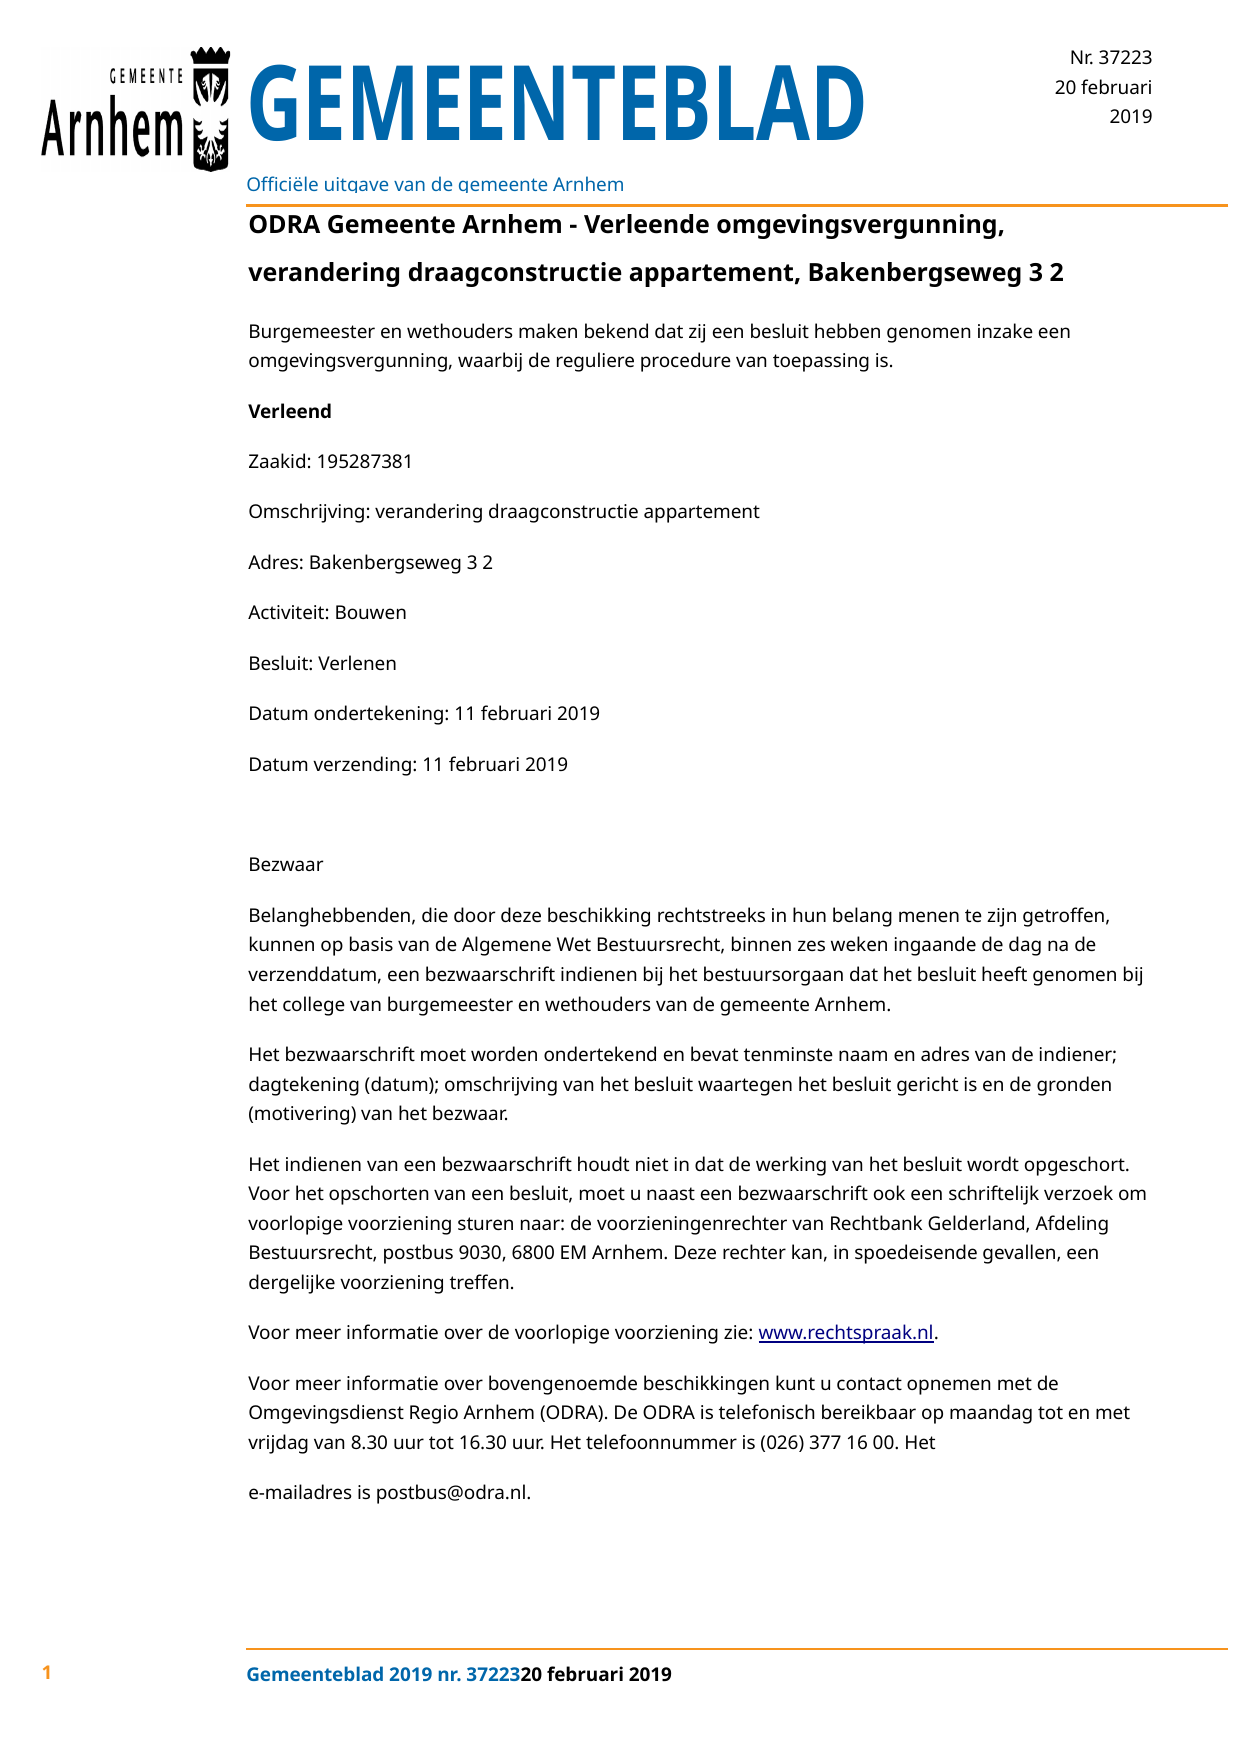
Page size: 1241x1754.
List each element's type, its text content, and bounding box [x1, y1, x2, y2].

text Voor meer informatie over bovengenoemde beschikkingen kunt u contact opnemen met de Omgevingsdienst Regio Arnhem (ODRA). De ODRA is telefonisch bereikbaar op maandag tot en met vrijdag van 8.30 uur tot 16.30 uur. Het telefoonnummer is (026) 377 16 00. Het [248, 1370, 1152, 1455]
text Het bezwaarschrift moet worden ondertekend en bevat tenminste naam en adres van de indiener; dagtekening (datum); omschrijving van het besluit waartegen het besluit gericht is en de gronden (motivering) van het bezwaar. [248, 1041, 1152, 1126]
text Belanghebbenden, die door deze beschikking rechtstreeks in hun belang menen te zijn getroffen, kunnen op basis van de Algemene Wet Bestuursrecht, binnen zes weken ingaande de dag na de verzenddatum, een bezwaarschrift indienen bij het bestuursorgaan dat het besluit heeft genomen bij het college van burgemeester en wethouders van de gemeente Arnhem. [248, 902, 1152, 1017]
text Datum ondertekening: 11 februari 2019 [248, 700, 1152, 726]
text Zaakid: 195287381 [248, 448, 1152, 474]
text e-mailadres is postbus@odra.nl. [248, 1479, 1152, 1505]
text Activiteit: Bouwen [248, 599, 1152, 625]
text Voor meer informatie over de voorlopige voorziening zie: www.rechtspraak.nl. [248, 1319, 1152, 1345]
text Verleend [248, 398, 1152, 424]
text Adres: Bakenbergseweg 3 2 [248, 549, 1152, 575]
text Het indienen van een bezwaarschrift houdt niet in dat de werking van het besluit wordt opgeschort. Voor het opschorten van een besluit, moet u naast een bezwaarschrift ook een schriftelijk verzoek om voorlopige voorziening sturen naar: de voorzieningenrechter van Rechtbank Gelderland, Afdeling Bestuursrecht, postbus 9030, 6800 EM Arnhem. Deze rechter kan, in spoedeisende gevallen, een dergelijke voorziening treffen. [248, 1151, 1152, 1295]
text ODRA Gemeente Arnhem - Verleende omgevingsvergunning, verandering draagconstructie appartement, Bakenbergseweg 3 2 [248, 207, 1152, 288]
text Bezwaar [248, 852, 1152, 877]
text Burgemeester en wethouders maken bekend dat zij een besluit hebben genomen inzake een omgevingsvergunning, waarbij de reguliere procedure van toepassing is. [248, 318, 1152, 373]
text Besluit: Verlenen [248, 650, 1152, 676]
text Omschrijving: verandering draagconstructie appartement [248, 499, 1152, 524]
picture [41, 47, 231, 172]
text Datum verzending: 11 februari 2019 [248, 751, 1152, 777]
